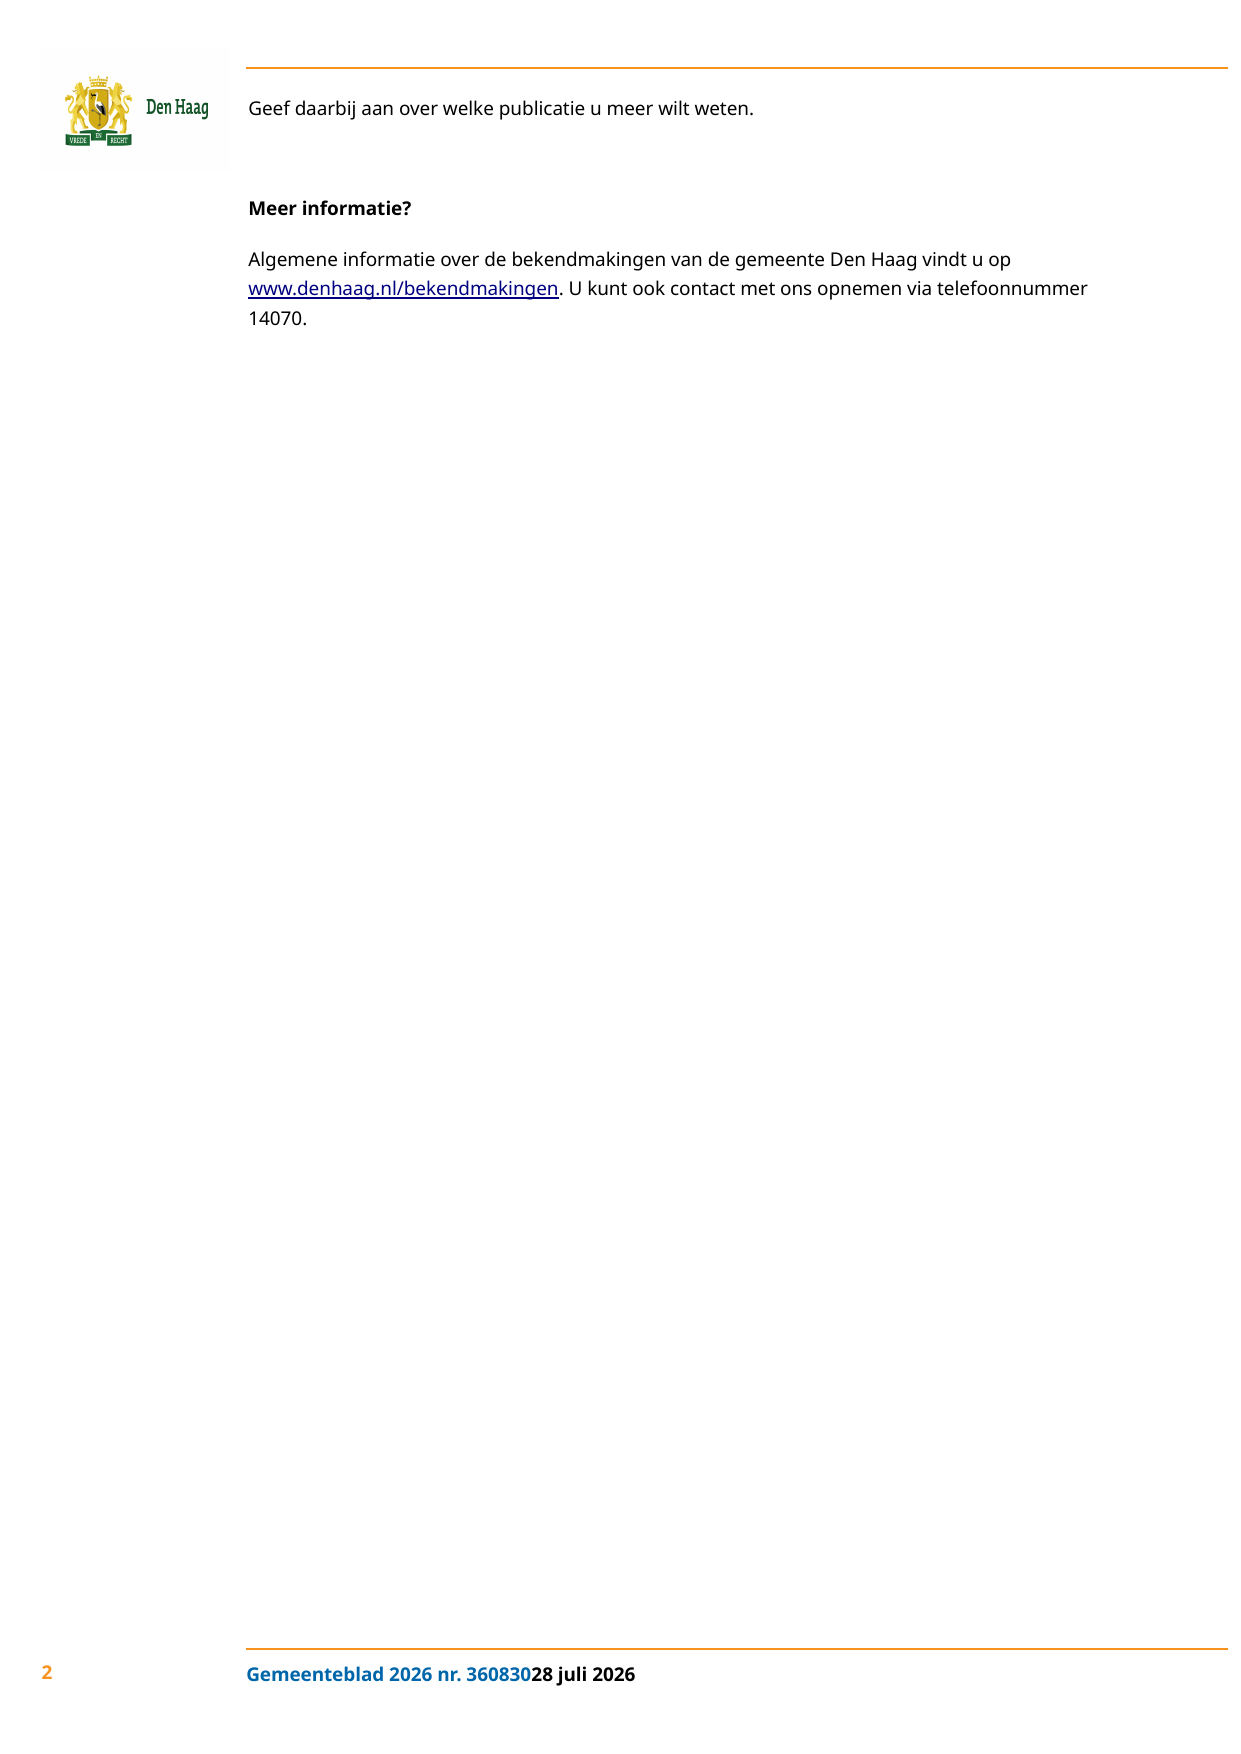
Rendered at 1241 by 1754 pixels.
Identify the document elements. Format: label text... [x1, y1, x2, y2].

text Algemene informatie over de bekendmakingen van de gemeente Den Haag vindt u op www.denhaag.nl/bekendmakingen. U kunt ook contact met ons opnemen via telefoonnummer 14070. [248, 246, 1152, 331]
picture [41, 47, 231, 172]
text Geef daarbij aan over welke publicatie u meer wilt weten. [248, 95, 1152, 121]
text Meer informatie? [248, 196, 1152, 221]
